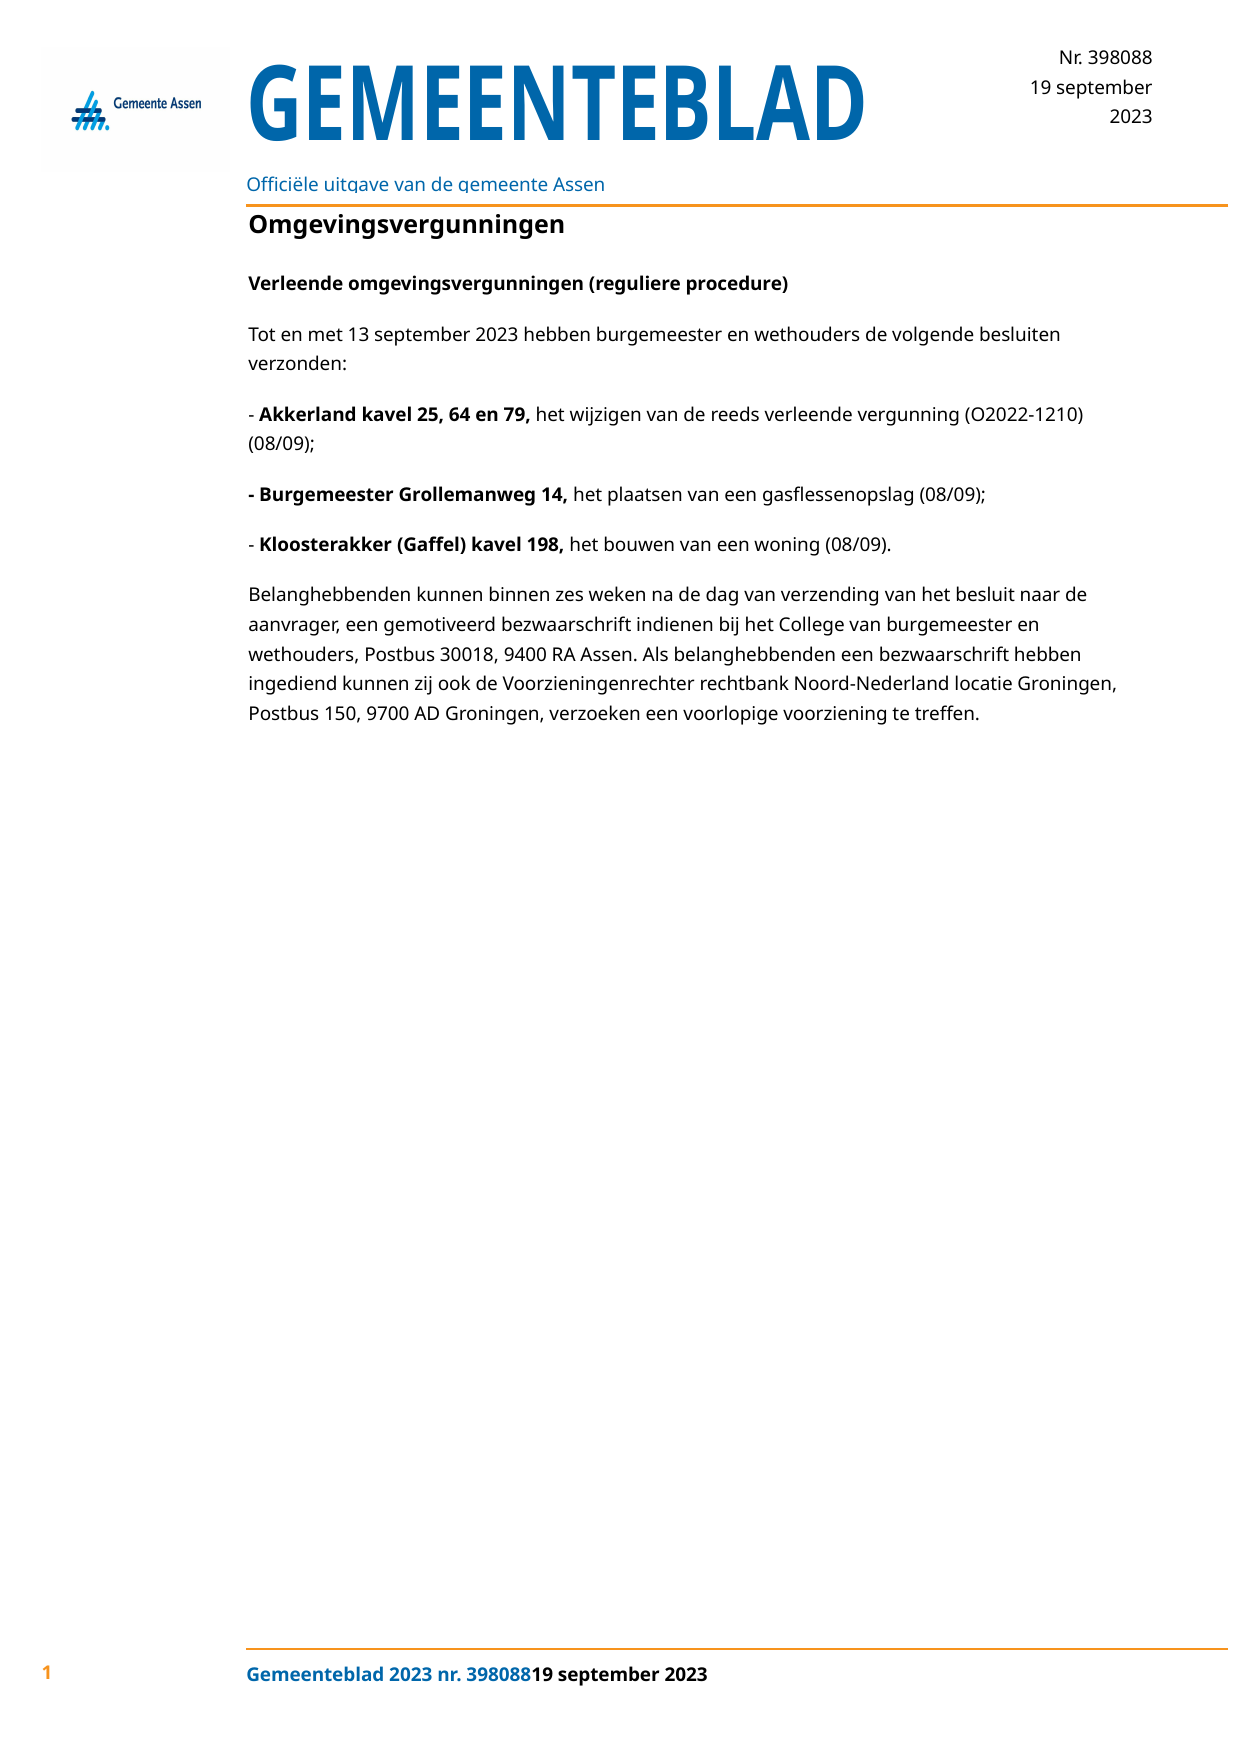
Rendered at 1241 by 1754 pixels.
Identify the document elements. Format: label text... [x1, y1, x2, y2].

text - Akkerland kavel 25, 64 en 79, het wijzigen van de reeds verleende vergunning (O2022-1210) (08/09); [248, 401, 1152, 456]
text - Kloosterakker (Gaffel) kavel 198, het bouwen van een woning (08/09). [248, 531, 1152, 557]
text Tot en met 13 september 2023 hebben burgemeester en wethouders de volgende besluiten verzonden: [248, 321, 1152, 376]
text - Burgemeester Grollemanweg 14, het plaatsen van een gasflessenopslag (08/09); [248, 481, 1152, 506]
text Omgevingsvergunningen [248, 207, 1152, 241]
text Verleende omgevingsvergunningen (reguliere procedure) [248, 270, 1152, 296]
text Belanghebbenden kunnen binnen zes weken na de dag van verzending van het besluit naar de aanvrager, een gemotiveerd bezwaarschrift indienen bij het College van burgemeester en wethouders, Postbus 30018, 9400 RA Assen. Als belanghebbenden een bezwaarschrift hebben ingediend kunnen zij ook de Voorzieningenrechter rechtbank Noord-Nederland locatie Groningen, Postbus 150, 9700 AD Groningen, verzoeken een voorlopige voorziening te treffen. [248, 582, 1152, 726]
picture [41, 47, 231, 172]
